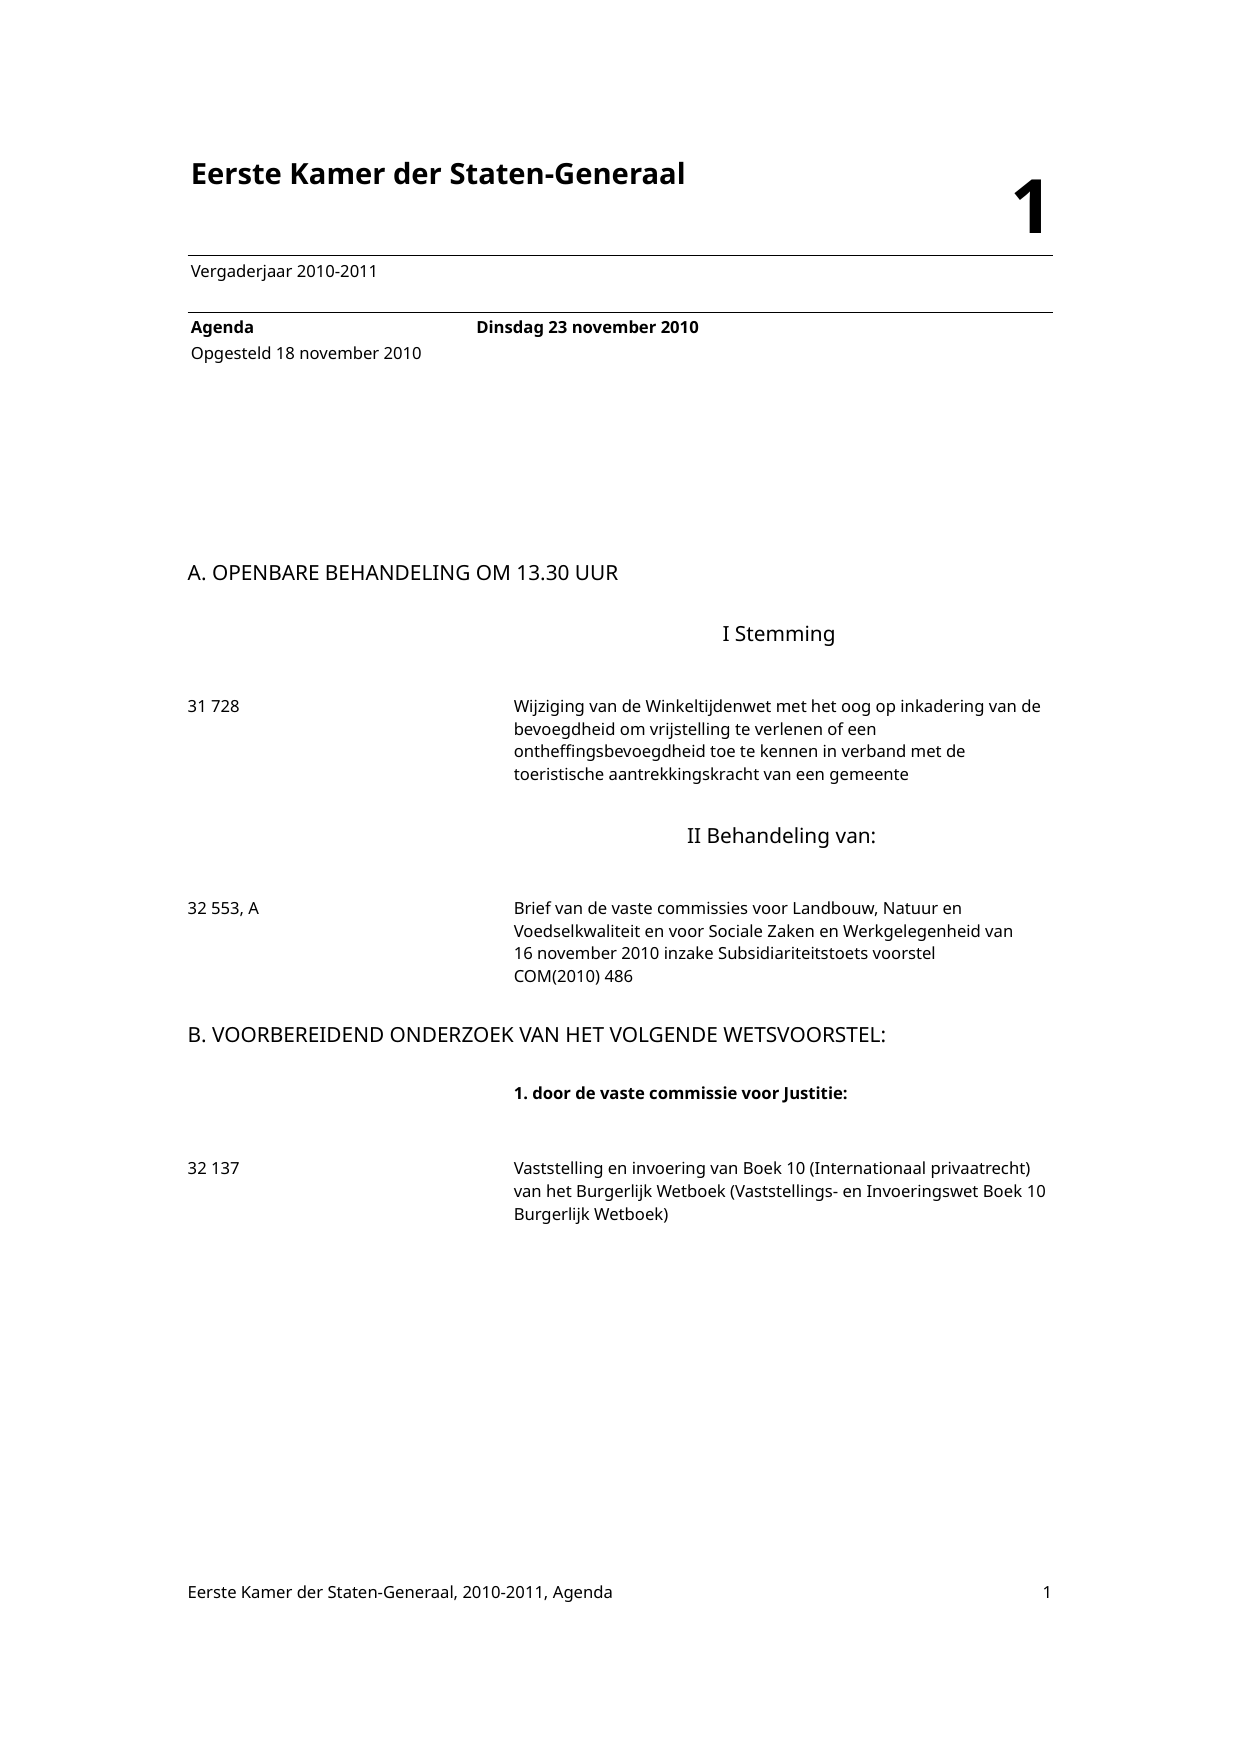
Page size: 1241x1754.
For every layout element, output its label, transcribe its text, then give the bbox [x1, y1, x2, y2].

table_cell [490, 692, 510, 818]
table_cell [490, 894, 510, 1020]
table_header [188, 1079, 490, 1154]
table_cell Brief van de vaste commissies voor Landbouw, Natuur en Voedselkwaliteit en voor Sociale Zaken en Werkgelegenheid van 16 november 2010 inzake Subsidiariteitstoets voorstel COM(2010) 486 [510, 894, 1053, 1020]
table_header [188, 617, 490, 692]
table_cell Dinsdag 23 november 2010 [473, 313, 1053, 339]
table_cell Vergaderjaar 2010-2011 [188, 256, 473, 312]
table_cell [473, 339, 1053, 439]
subtitle B. VOORBEREIDEND ONDERZOEK VAN HET VOLGENDE WETSVOORSTEL: [187, 1020, 1053, 1049]
table_cell [490, 1154, 510, 1258]
table_header [490, 617, 510, 692]
table_cell Agenda [188, 313, 473, 339]
table_cell [490, 819, 510, 893]
table_header [490, 1079, 510, 1154]
table_cell 32 137 [188, 1154, 490, 1258]
table_header 1. door de vaste commissie voor Justitie: [510, 1079, 1053, 1154]
table_cell 31 728 [188, 692, 490, 818]
subtitle A. OPENBARE BEHANDELING OM 13.30 UUR [187, 558, 1053, 587]
table_cell Vaststelling en invoering van Boek 10 (Internationaal privaatrecht) van het Burgerlijk Wetboek (Vaststellings- en Invoeringswet Boek 10 Burgerlijk Wetboek) [510, 1154, 1053, 1258]
table_header Eerste Kamer der Staten-Generaal [188, 150, 879, 255]
table_cell Wijziging van de Winkeltijdenwet met het oog op inkadering van de bevoegdheid om vrijstelling te verlenen of een ontheffingsbevoegdheid toe te kennen in verband met de toeristische aantrekkingskracht van een gemeente [510, 692, 1053, 818]
table_header 1 [880, 150, 1053, 255]
table_cell [188, 819, 490, 893]
table_cell Opgesteld 18 november 2010 [188, 339, 473, 439]
table_cell [473, 256, 1053, 312]
table_cell II Behandeling van: [510, 819, 1053, 893]
table_header I Stemming [510, 617, 1053, 692]
table_cell 32 553, A [188, 894, 490, 1020]
